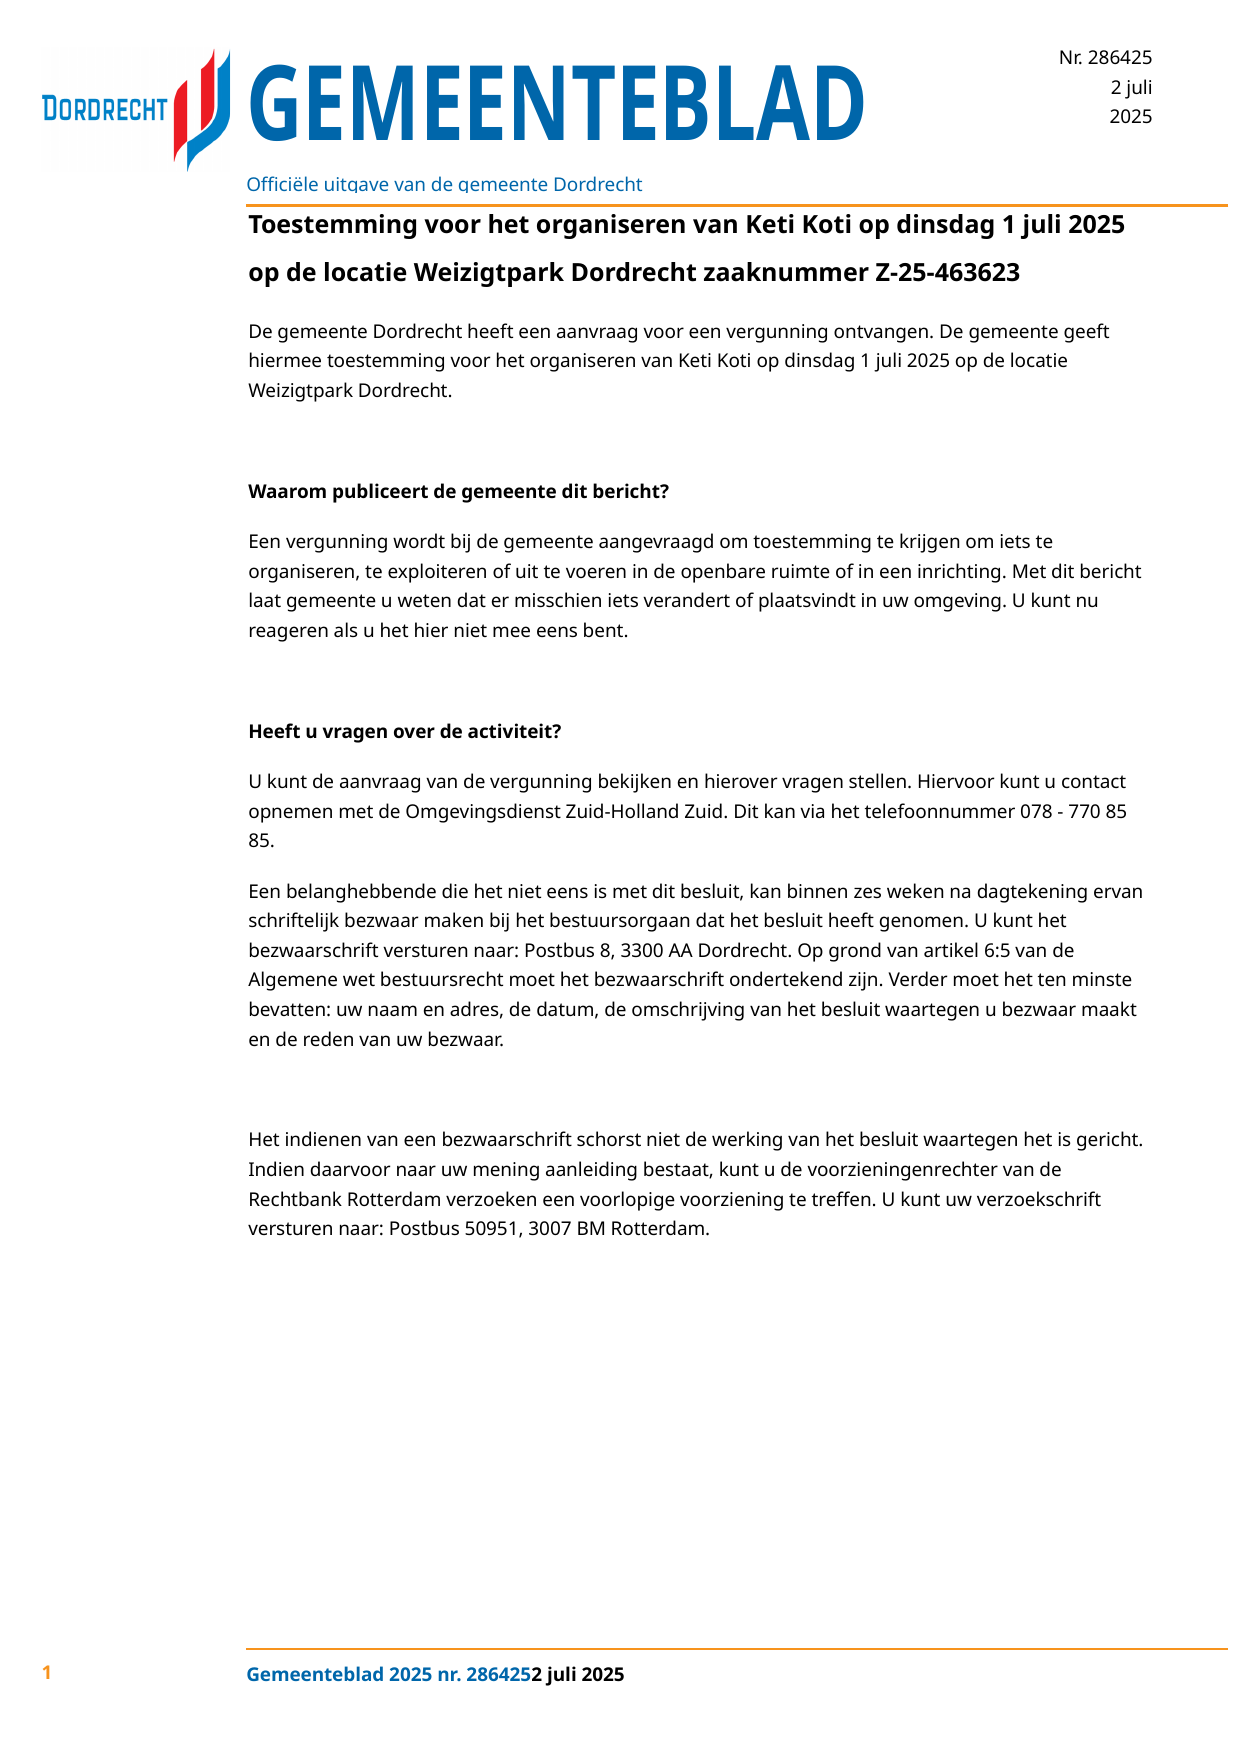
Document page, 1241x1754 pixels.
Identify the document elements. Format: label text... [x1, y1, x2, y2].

picture [41, 47, 231, 172]
text Waarom publiceert de gemeente dit bericht? [248, 478, 1152, 504]
text U kunt de aanvraag van de vergunning bekijken en hierover vragen stellen. Hiervoor kunt u contact opnemen met de Omgevingsdienst Zuid-Holland Zuid. Dit kan via het telefoonnummer 078 - 770 85 85. [248, 768, 1152, 853]
text Het indienen van een bezwaarschrift schorst niet de werking van het besluit waartegen het is gericht. Indien daarvoor naar uw mening aanleiding bestaat, kunt u de voorzieningenrechter van de Rechtbank Rotterdam verzoeken een voorlopige voorziening te treffen. U kunt uw verzoekschrift versturen naar: Postbus 50951, 3007 BM Rotterdam. [248, 1127, 1152, 1241]
text Heeft u vragen over de activiteit? [248, 718, 1152, 744]
text Een vergunning wordt bij de gemeente aangevraagd om toestemming te krijgen om iets te organiseren, te exploiteren of uit te voeren in de openbare ruimte of in een inrichting. Met dit bericht laat gemeente u weten dat er misschien iets verandert of plaatsvindt in uw omgeving. U kunt nu reageren als u het hier niet mee eens bent. [248, 528, 1152, 643]
text De gemeente Dordrecht heeft een aanvraag voor een vergunning ontvangen. De gemeente geeft hiermee toestemming voor het organiseren van Keti Koti op dinsdag 1 juli 2025 op de locatie Weizigtpark Dordrecht. [248, 318, 1152, 403]
text Toestemming voor het organiseren van Keti Koti op dinsdag 1 juli 2025 op de locatie Weizigtpark Dordrecht zaaknummer Z-25-463623 [248, 207, 1152, 288]
text Een belanghebbende die het niet eens is met dit besluit, kan binnen zes weken na dagtekening ervan schriftelijk bezwaar maken bij het bestuursorgaan dat het besluit heeft genomen. U kunt het bezwaarschrift versturen naar: Postbus 8, 3300 AA Dordrecht. Op grond van artikel 6:5 van de Algemene wet bestuursrecht moet het bezwaarschrift ondertekend zijn. Verder moet het ten minste bevatten: uw naam en adres, de datum, de omschrijving van het besluit waartegen u bezwaar maakt en de reden van uw bezwaar. [248, 878, 1152, 1052]
